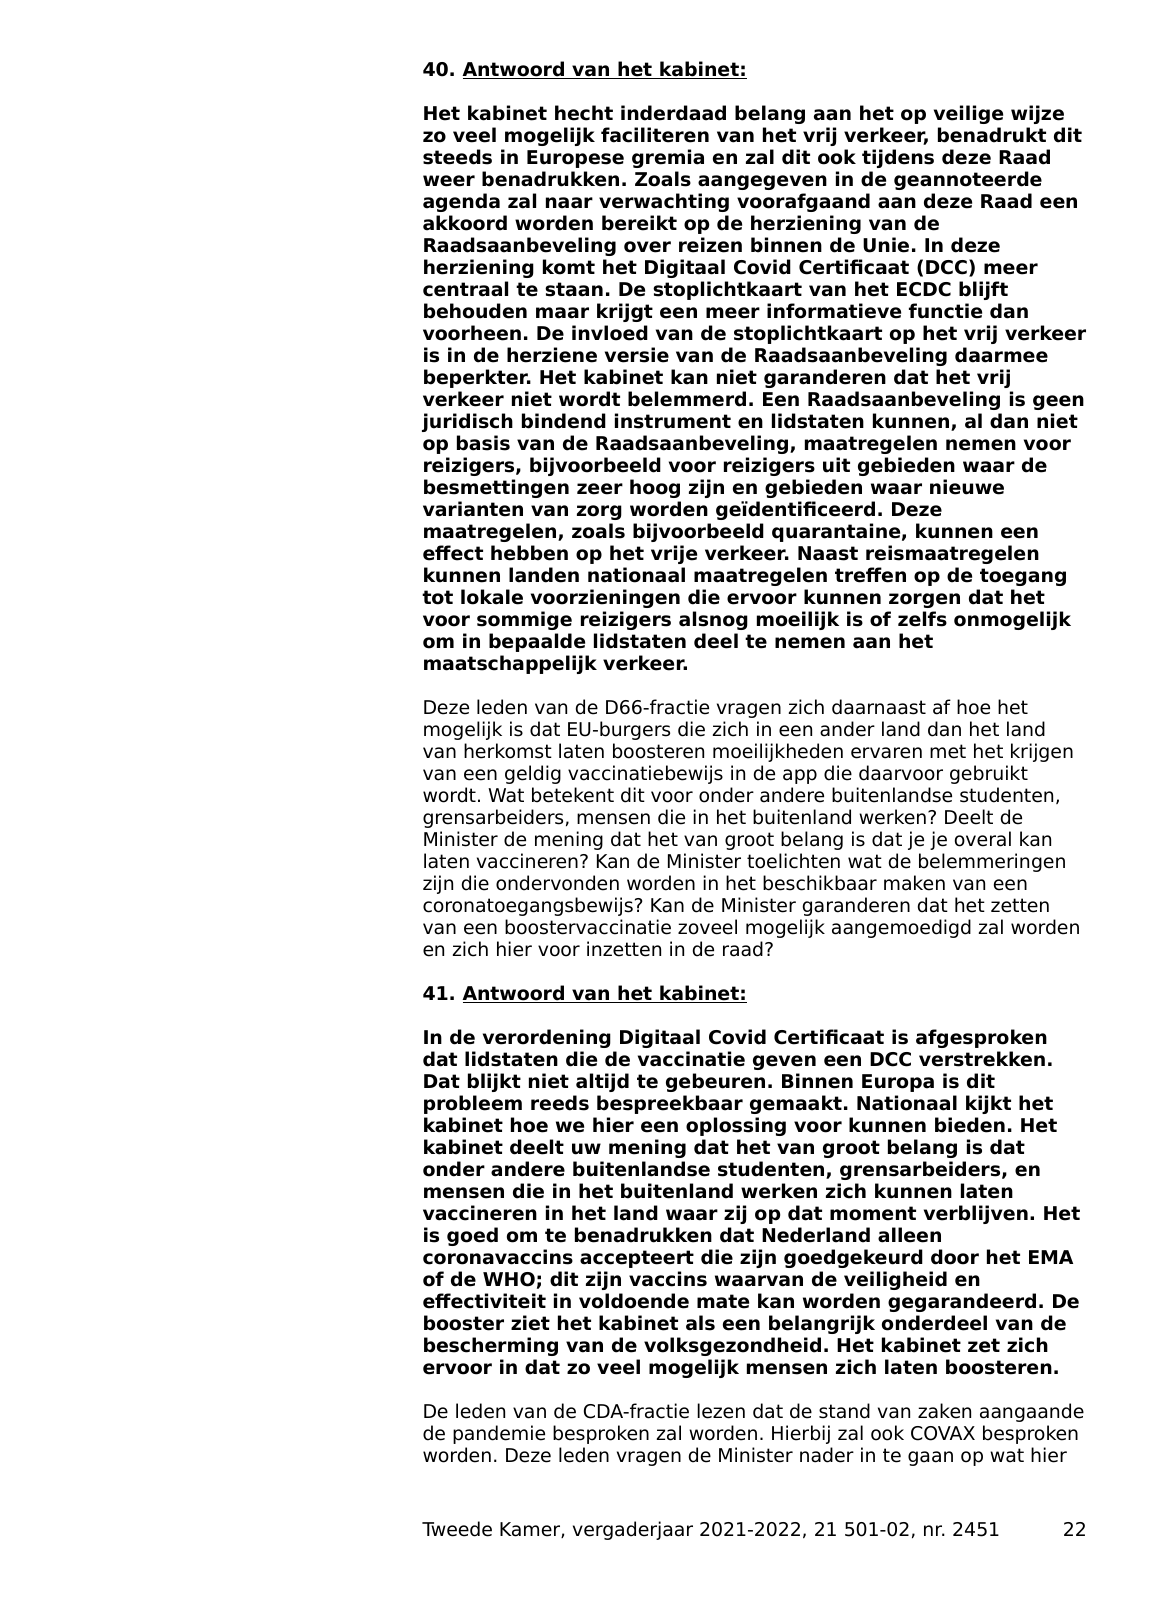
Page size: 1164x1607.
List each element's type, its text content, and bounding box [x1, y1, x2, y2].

text De leden van de CDA-fractie lezen dat de stand van zaken aangaande de pandemie besproken zal worden. Hierbij zal ook COVAX besproken worden. Deze leden vragen de Minister nader in te gaan op wat hier [422, 1401, 1087, 1467]
text In de verordening Digitaal Covid Certificaat is afgesproken dat lidstaten die de vaccinatie geven een DCC verstrekken. Dat blijkt niet altijd te gebeuren. Binnen Europa is dit probleem reeds bespreekbaar gemaakt. Nationaal kijkt het kabinet hoe we hier een oplossing voor kunnen bieden. Het kabinet deelt uw mening dat het van groot belang is dat onder andere buitenlandse studenten, grensarbeiders, en mensen die in het buitenland werken zich kunnen laten vaccineren in het land waar zij op dat moment verblijven. Het is goed om te benadrukken dat Nederland alleen coronavaccins accepteert die zijn goedgekeurd door het EMA of de WHO; dit zijn vaccins waarvan de veiligheid en effectiviteit in voldoende mate kan worden gegarandeerd. De booster ziet het kabinet als een belangrijk onderdeel van de bescherming van de volksgezondheid. Het kabinet zet zich ervoor in dat zo veel mogelijk mensen zich laten boosteren. [422, 1027, 1087, 1379]
text Het kabinet hecht inderdaad belang aan het op veilige wijze zo veel mogelijk faciliteren van het vrij verkeer, benadrukt dit steeds in Europese gremia en zal dit ook tijdens deze Raad weer benadrukken. Zoals aangegeven in de geannoteerde agenda zal naar verwachting voorafgaand aan deze Raad een akkoord worden bereikt op de herziening van de Raadsaanbeveling over reizen binnen de Unie. In deze herziening komt het Digitaal Covid Certificaat (DCC) meer centraal te staan. De stoplichtkaart van het ECDC blijft behouden maar krijgt een meer informatieve functie dan voorheen. De invloed van de stoplichtkaart op het vrij verkeer is in de herziene versie van de Raadsaanbeveling daarmee beperkter. Het kabinet kan niet garanderen dat het vrij verkeer niet wordt belemmerd. Een Raadsaanbeveling is geen juridisch bindend instrument en lidstaten kunnen, al dan niet op basis van de Raadsaanbeveling, maatregelen nemen voor reizigers, bijvoorbeeld voor reizigers uit gebieden waar de besmettingen zeer hoog zijn en gebieden waar nieuwe varianten van zorg worden geïdentificeerd. Deze maatregelen, zoals bijvoorbeeld quarantaine, kunnen een effect hebben op het vrije verkeer. Naast reismaatregelen kunnen landen nationaal maatregelen treffen op de toegang tot lokale voorzieningen die ervoor kunnen zorgen dat het voor sommige reizigers alsnog moeilijk is of zelfs onmogelijk om in bepaalde lidstaten deel te nemen aan het maatschappelijk verkeer. [422, 103, 1087, 675]
subtitle 41. Antwoord van het kabinet: [422, 983, 1087, 1005]
subtitle 40. Antwoord van het kabinet: [422, 59, 1087, 81]
text Deze leden van de D66-fractie vragen zich daarnaast af hoe het mogelijk is dat EU-burgers die zich in een ander land dan het land van herkomst laten boosteren moeilijkheden ervaren met het krijgen van een geldig vaccinatiebewijs in de app die daarvoor gebruikt wordt. Wat betekent dit voor onder andere buitenlandse studenten, grensarbeiders, mensen die in het buitenland werken? Deelt de Minister de mening dat het van groot belang is dat je je overal kan laten vaccineren? Kan de Minister toelichten wat de belemmeringen zijn die ondervonden worden in het beschikbaar maken van een coronatoegangsbewijs? Kan de Minister garanderen dat het zetten van een boostervaccinatie zoveel mogelijk aangemoedigd zal worden en zich hier voor inzetten in de raad? [422, 697, 1087, 961]
